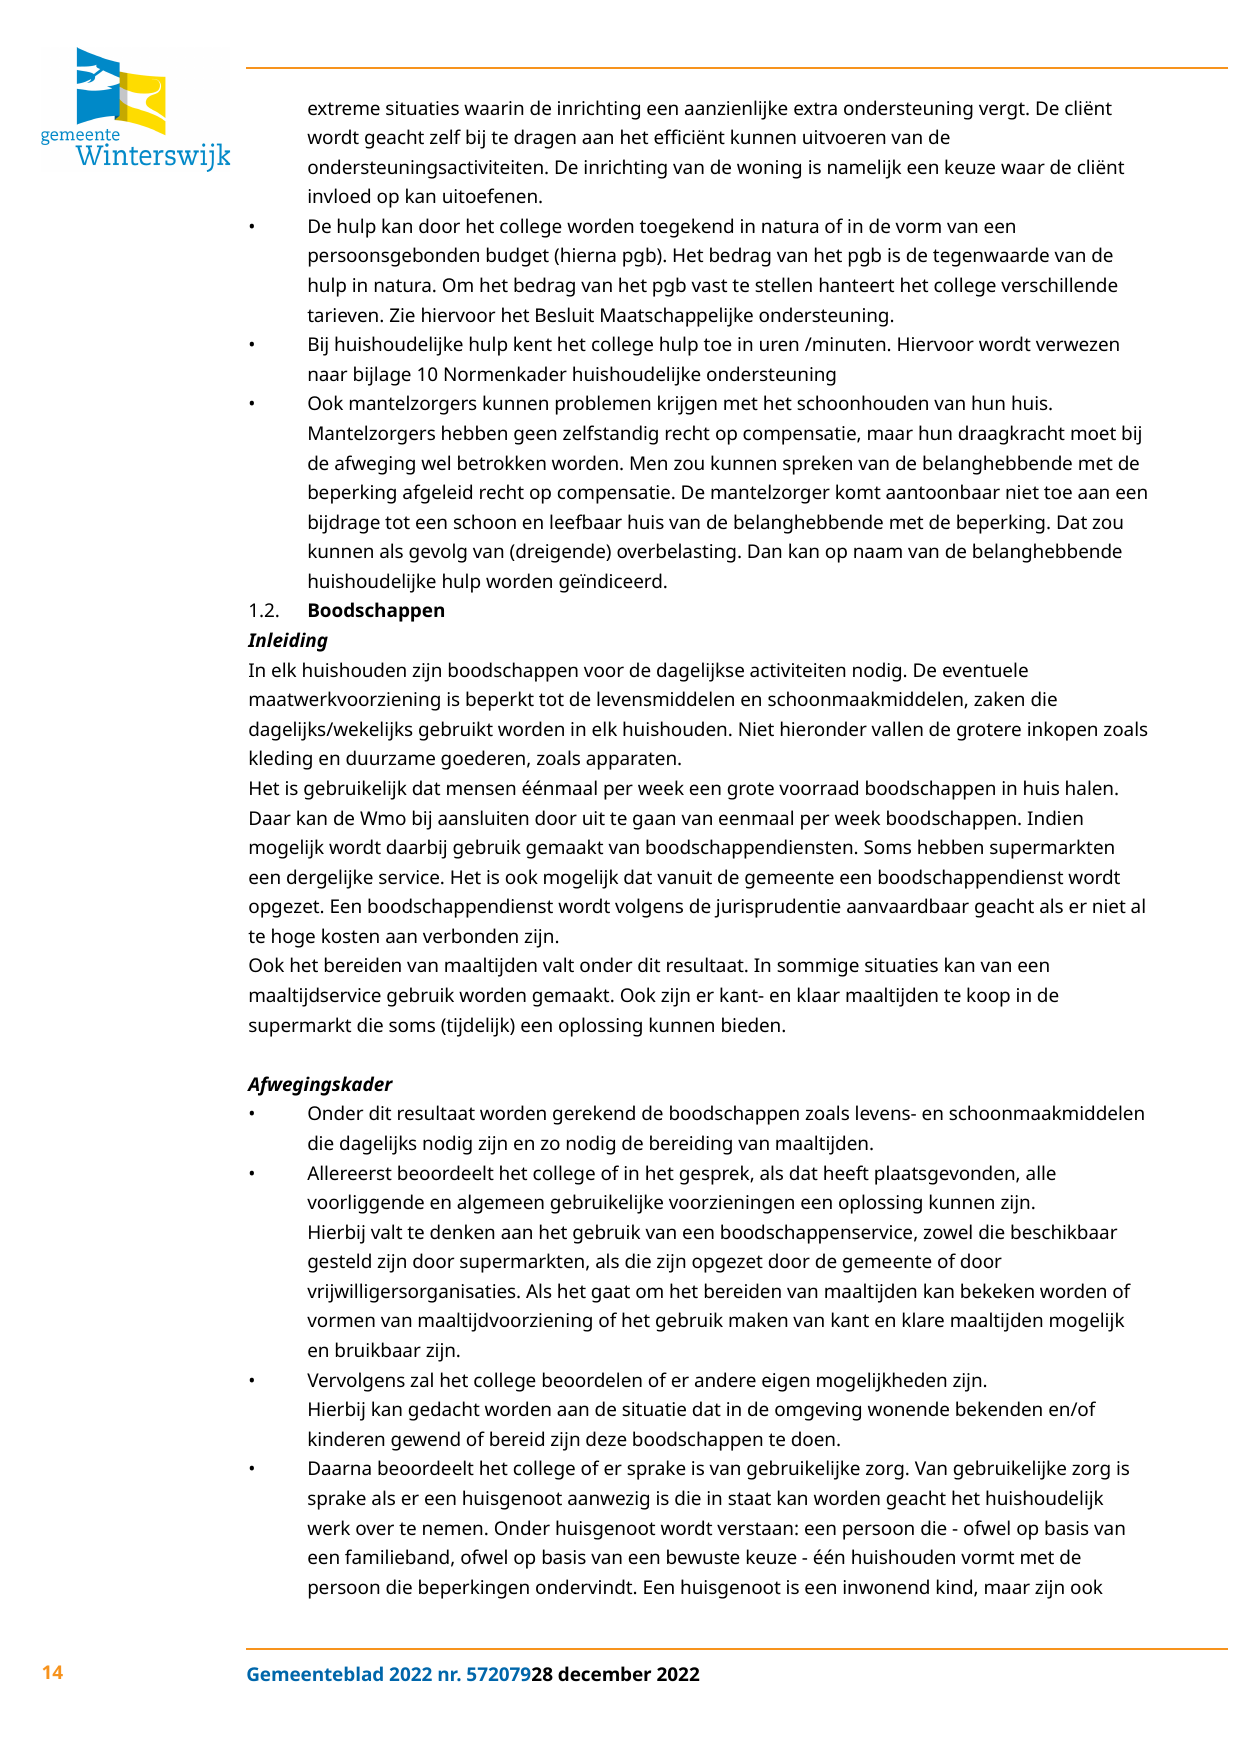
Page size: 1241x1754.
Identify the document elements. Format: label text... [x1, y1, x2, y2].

list Hierbij kan gedacht worden aan de situatie dat in de omgeving wonende bekenden en/of kinderen gewend of bereid zijn deze boodschappen te doen. [248, 1396, 1152, 1452]
list Boodschappen [248, 598, 1152, 623]
list Hierbij valt te denken aan het gebruik van een boodschappenservice, zowel die beschikbaar gesteld zijn door supermarkten, als die zijn opgezet door de gemeente of door vrijwilligersorganisaties. Als het gaat om het bereiden van maaltijden kan bekeken worden of vormen van maaltijdvoorziening of het gebruik maken van kant en klare maaltijden mogelijk en bruikbaar zijn. [248, 1219, 1152, 1363]
list Bij huishoudelijke hulp kent het college hulp toe in uren /minuten. Hiervoor wordt verwezen naar bijlage 10 Normenkader huishoudelijke ondersteuning [248, 331, 1152, 387]
picture [225, 153, 231, 162]
list Vervolgens zal het college beoordelen of er andere eigen mogelijkheden zijn. [248, 1367, 1152, 1393]
list Daarna beoordeelt het college of er sprake is van gebruikelijke zorg. Van gebruikelijke zorg is sprake als er een huisgenoot aanwezig is die in staat kan worden geacht het huishoudelijk werk over te nemen. Onder huisgenoot wordt verstaan: een persoon die - ofwel op basis van een familieband, ofwel op basis van een bewuste keuze - één huishouden vormt met de persoon die beperkingen ondervindt. Een huisgenoot is een inwonend kind, maar zijn ook [248, 1456, 1152, 1600]
text Ook het bereiden van maaltijden valt onder dit resultaat. In sommige situaties kan van een maaltijdservice gebruik worden gemaakt. Ook zijn er kant- en klaar maaltijden te koop in de supermarkt die soms (tijdelijk) een oplossing kunnen bieden. [248, 953, 1152, 1038]
list De hulp kan door het college worden toegekend in natura of in de vorm van een persoonsgebonden budget (hierna pgb). Het bedrag van het pgb is de tegenwaarde van de hulp in natura. Om het bedrag van het pgb vast te stellen hanteert het college verschillende tarieven. Zie hiervoor het Besluit Maatschappelijke ondersteuning. [248, 213, 1152, 328]
list Onder dit resultaat worden gerekend de boodschappen zoals levens- en schoonmaakmiddelen die dagelijks nodig zijn en zo nodig de bereiding van maaltijden. [248, 1101, 1152, 1156]
text Inleiding [248, 627, 1152, 653]
list Allereerst beoordeelt het college of in het gesprek, als dat heeft plaatsgevonden, alle voorliggende en algemeen gebruikelijke voorzieningen een oplossing kunnen zijn. [248, 1160, 1152, 1215]
text Het is gebruikelijk dat mensen éénmaal per week een grote voorraad boodschappen in huis halen. Daar kan de Wmo bij aansluiten door uit te gaan van eenmaal per week boodschappen. Indien mogelijk wordt daarbij gebruik gemaakt van boodschappendiensten. Soms hebben supermarkten een dergelijke service. Het is ook mogelijk dat vanuit de gemeente een boodschappendienst wordt opgezet. Een boodschappendienst wordt volgens de jurisprudentie aanvaardbaar geacht als er niet al te hoge kosten aan verbonden zijn. [248, 775, 1152, 949]
list Ook mantelzorgers kunnen problemen krijgen met het schoonhouden van hun huis. Mantelzorgers hebben geen zelfstandig recht op compensatie, maar hun draagkracht moet bij de afweging wel betrokken worden. Men zou kunnen spreken van de belanghebbende met de beperking afgeleid recht op compensatie. De mantelzorger komt aantoonbaar niet toe aan een bijdrage tot een schoon en leefbaar huis van de belanghebbende met de beperking. Dat zou kunnen als gevolg van (dreigende) overbelasting. Dan kan op naam van de belanghebbende huishoudelijke hulp worden geïndiceerd. [248, 391, 1152, 594]
text In elk huishouden zijn boodschappen voor de dagelijkse activiteiten nodig. De eventuele maatwerkvoorziening is beperkt tot de levensmiddelen en schoonmaakmiddelen, zaken die dagelijks/wekelijks gebruikt worden in elk huishouden. Niet hieronder vallen de grotere inkopen zoals kleding en duurzame goederen, zoals apparaten. [248, 657, 1152, 771]
list extreme situaties waarin de inrichting een aanzienlijke extra ondersteuning vergt. De cliënt wordt geacht zelf bij te dragen aan het efficiënt kunnen uitvoeren van de ondersteuningsactiviteiten. De inrichting van de woning is namelijk een keuze waar de cliënt invloed op kan uitoefenen. [248, 95, 1152, 209]
picture [41, 47, 231, 172]
text Afwegingskader [248, 1071, 1152, 1097]
